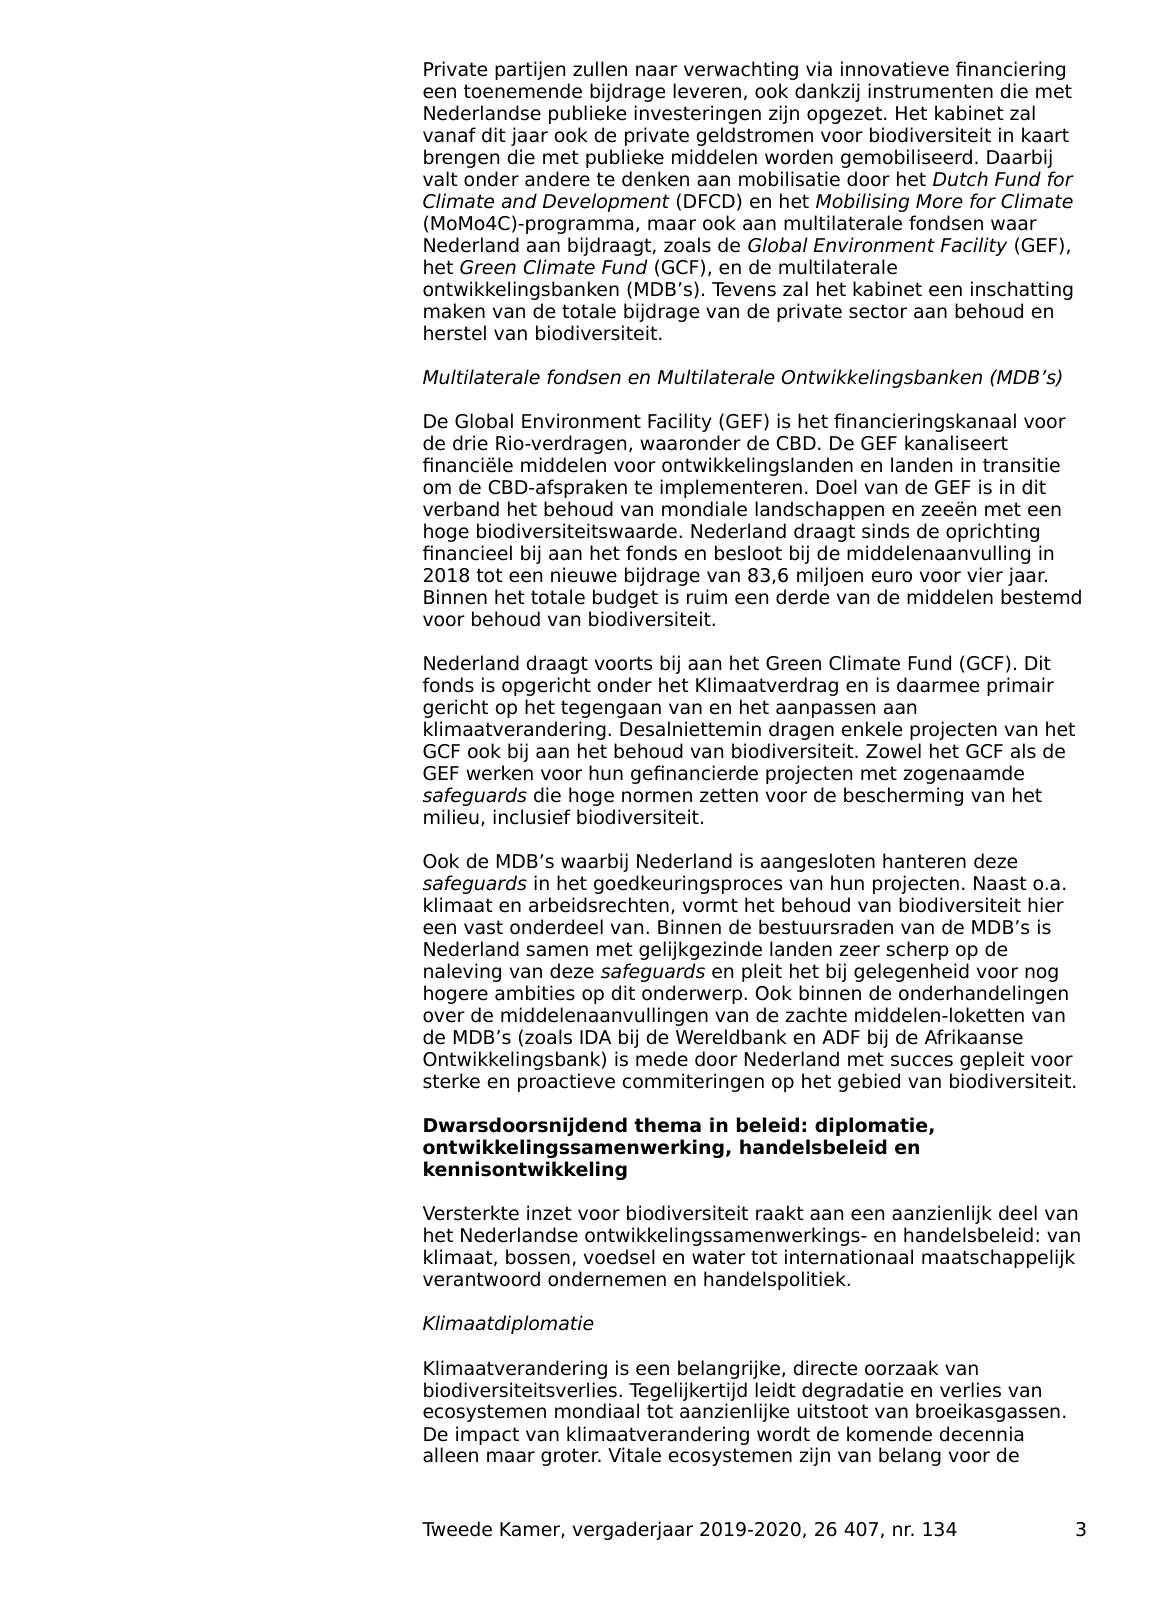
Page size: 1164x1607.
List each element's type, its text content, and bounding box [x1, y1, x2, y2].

text De Global Environment Facility (GEF) is het financieringskanaal voor de drie Rio-verdragen, waaronder de CBD. De GEF kanaliseert financiële middelen voor ontwikkelingslanden en landen in transitie om de CBD-afspraken te implementeren. Doel van de GEF is in dit verband het behoud van mondiale landschappen en zeeën met een hoge biodiversiteitswaarde. Nederland draagt sinds de oprichting financieel bij aan het fonds en besloot bij de middelenaanvulling in 2018 tot een nieuwe bijdrage van 83,6 miljoen euro voor vier jaar. Binnen het totale budget is ruim een derde van de middelen bestemd voor behoud van biodiversiteit. [422, 411, 1087, 631]
subtitle Dwarsdoorsnijdend thema in beleid: diplomatie, ontwikkelingssamenwerking, handelsbeleid en kennisontwikkeling [422, 1115, 1087, 1181]
text Private partijen zullen naar verwachting via innovatieve financiering een toenemende bijdrage leveren, ook dankzij instrumenten die met Nederlandse publieke investeringen zijn opgezet. Het kabinet zal vanaf dit jaar ook de private geldstromen voor biodiversiteit in kaart brengen die met publieke middelen worden gemobiliseerd. Daarbij valt onder andere te denken aan mobilisatie door het Dutch Fund for Climate and Development (DFCD) en het Mobilising More for Climate (MoMo4C)-programma, maar ook aan multilaterale fondsen waar Nederland aan bijdraagt, zoals de Global Environment Facility (GEF), het Green Climate Fund (GCF), en de multilaterale ontwikkelingsbanken (MDB’s). Tevens zal het kabinet een inschatting maken van de totale bijdrage van de private sector aan behoud en herstel van biodiversiteit. [422, 59, 1087, 345]
text Ook de MDB’s waarbij Nederland is aangesloten hanteren deze safeguards in het goedkeuringsproces van hun projecten. Naast o.a. klimaat en arbeidsrechten, vormt het behoud van biodiversiteit hier een vast onderdeel van. Binnen de bestuursraden van de MDB’s is Nederland samen met gelijkgezinde landen zeer scherp op de naleving van deze safeguards en pleit het bij gelegenheid voor nog hogere ambities op dit onderwerp. Ook binnen de onderhandelingen over de middelenaanvullingen van de zachte middelen-loketten van de MDB’s (zoals IDA bij de Wereldbank en ADF bij de Afrikaanse Ontwikkelingsbank) is mede door Nederland met succes gepleit voor sterke en proactieve commiteringen op het gebied van biodiversiteit. [422, 851, 1087, 1093]
subtitle Multilaterale fondsen en Multilaterale Ontwikkelingsbanken (MDB’s) [422, 367, 1087, 389]
text Klimaatverandering is een belangrijke, directe oorzaak van biodiversiteitsverlies. Tegelijkertijd leidt degradatie en verlies van ecosystemen mondiaal tot aanzienlijke uitstoot van broeikasgassen. De impact van klimaatverandering wordt de komende decennia alleen maar groter. Vitale ecosystemen zijn van belang voor de [422, 1357, 1087, 1467]
text Versterkte inzet voor biodiversiteit raakt aan een aanzienlijk deel van het Nederlandse ontwikkelingssamenwerkings- en handelsbeleid: van klimaat, bossen, voedsel en water tot internationaal maatschappelijk verantwoord ondernemen en handelspolitiek. [422, 1203, 1087, 1291]
subtitle Klimaatdiplomatie [422, 1313, 1087, 1335]
text Nederland draagt voorts bij aan het Green Climate Fund (GCF). Dit fonds is opgericht onder het Klimaatverdrag en is daarmee primair gericht op het tegengaan van en het aanpassen aan klimaatverandering. Desalniettemin dragen enkele projecten van het GCF ook bij aan het behoud van biodiversiteit. Zowel het GCF als de GEF werken voor hun gefinancierde projecten met zogenaamde safeguards die hoge normen zetten voor de bescherming van het milieu, inclusief biodiversiteit. [422, 653, 1087, 829]
